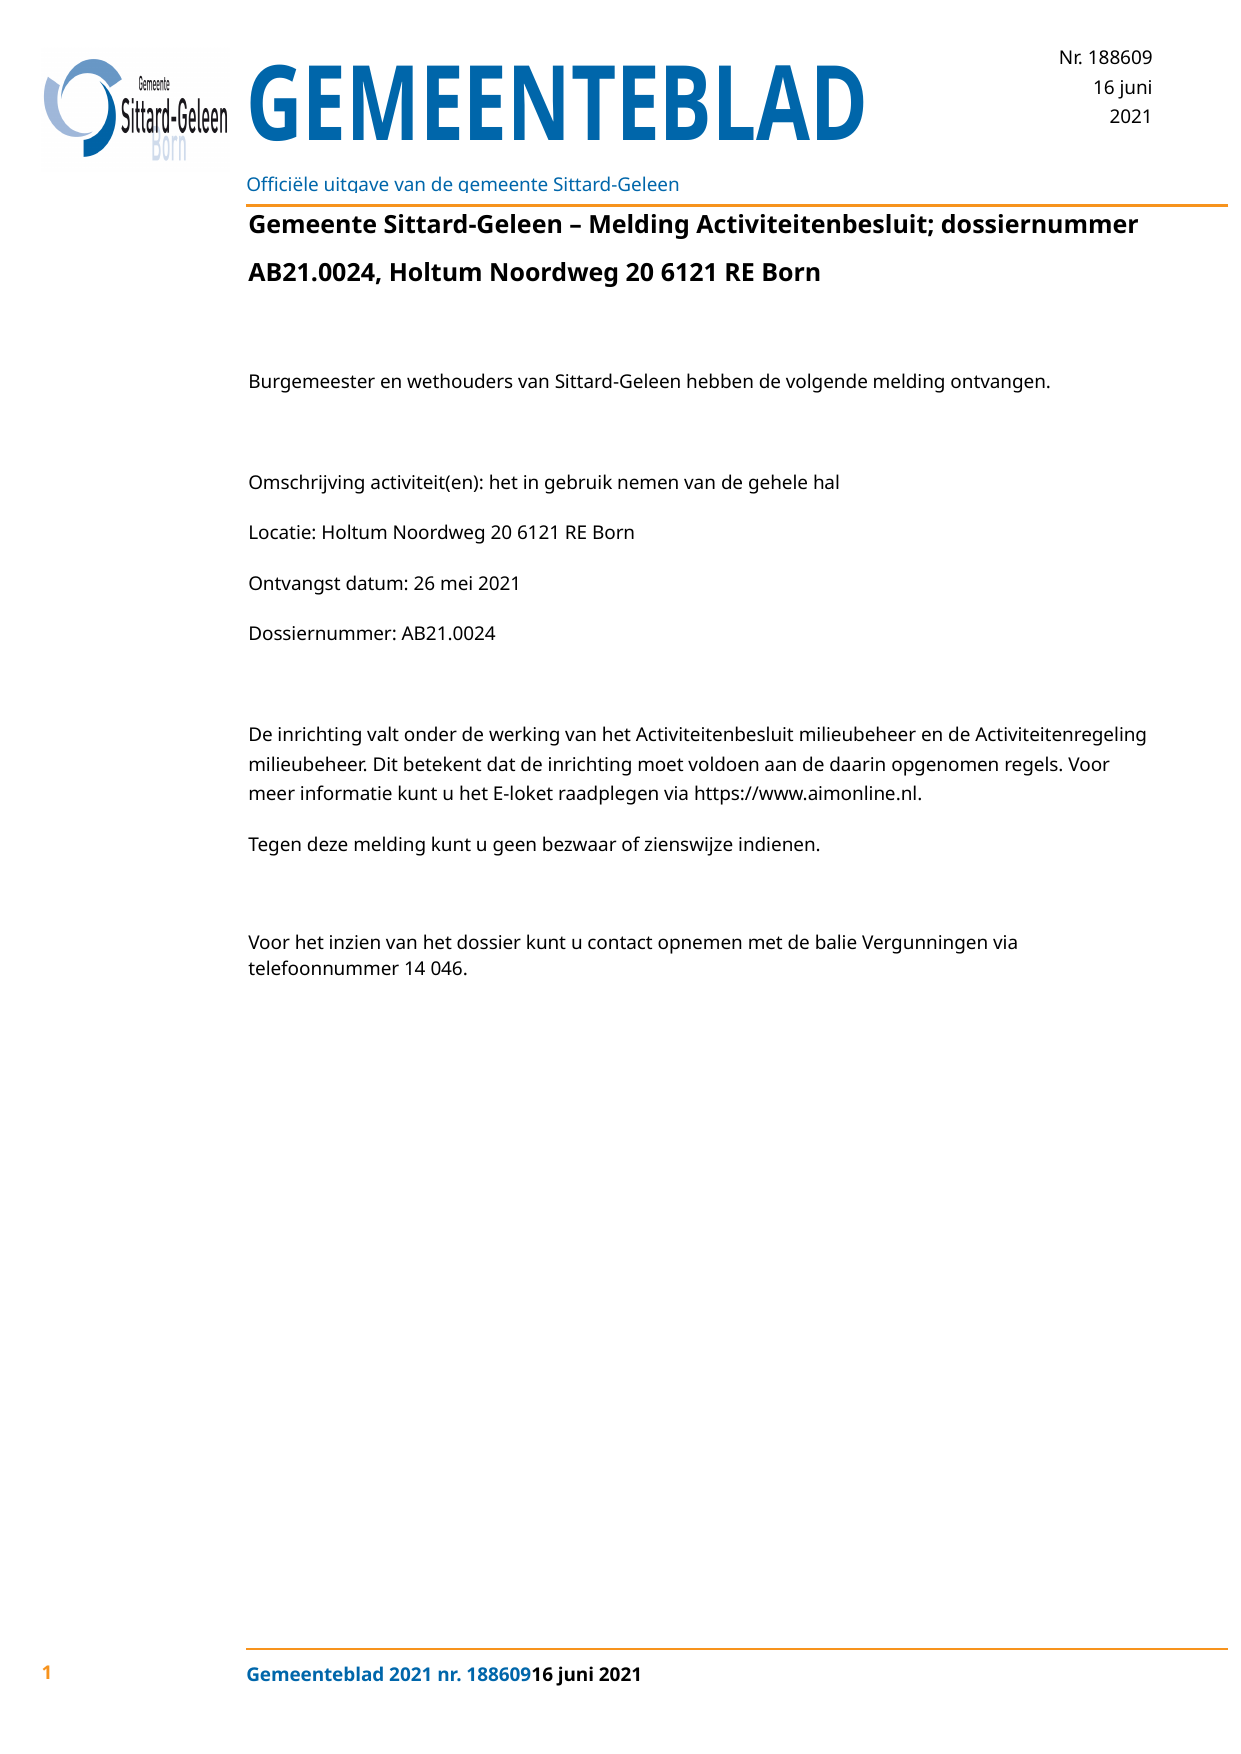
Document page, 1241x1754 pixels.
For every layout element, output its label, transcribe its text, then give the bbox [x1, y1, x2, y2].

text Burgemeester en wethouders van Sittard-Geleen hebben de volgende melding ontvangen. [248, 368, 1152, 394]
text Voor het inzien van het dossier kunt u contact opnemen met de balie Vergunningen via telefoonnummer 14 046. [248, 929, 1152, 981]
text Dossiernummer: AB21.0024 [248, 620, 1152, 646]
text Gemeente Sittard-Geleen – Melding Activiteitenbesluit; dossiernummer AB21.0024, Holtum Noordweg 20 6121 RE Born [248, 207, 1152, 288]
text Omschrijving activiteit(en): het in gebruik nemen van de gehele hal [248, 469, 1152, 495]
text De inrichting valt onder de werking van het Activiteitenbesluit milieubeheer en de Activiteitenregeling milieubeheer. Dit betekent dat de inrichting moet voldoen aan de daarin opgenomen regels. Voor meer informatie kunt u het E-loket raadplegen via https://www.aimonline.nl. [248, 721, 1152, 806]
text Locatie: Holtum Noordweg 20 6121 RE Born [248, 519, 1152, 545]
text Tegen deze melding kunt u geen bezwaar of zienswijze indienen. [248, 831, 1152, 857]
text Ontvangst datum: 26 mei 2021 [248, 570, 1152, 596]
picture [41, 47, 231, 172]
